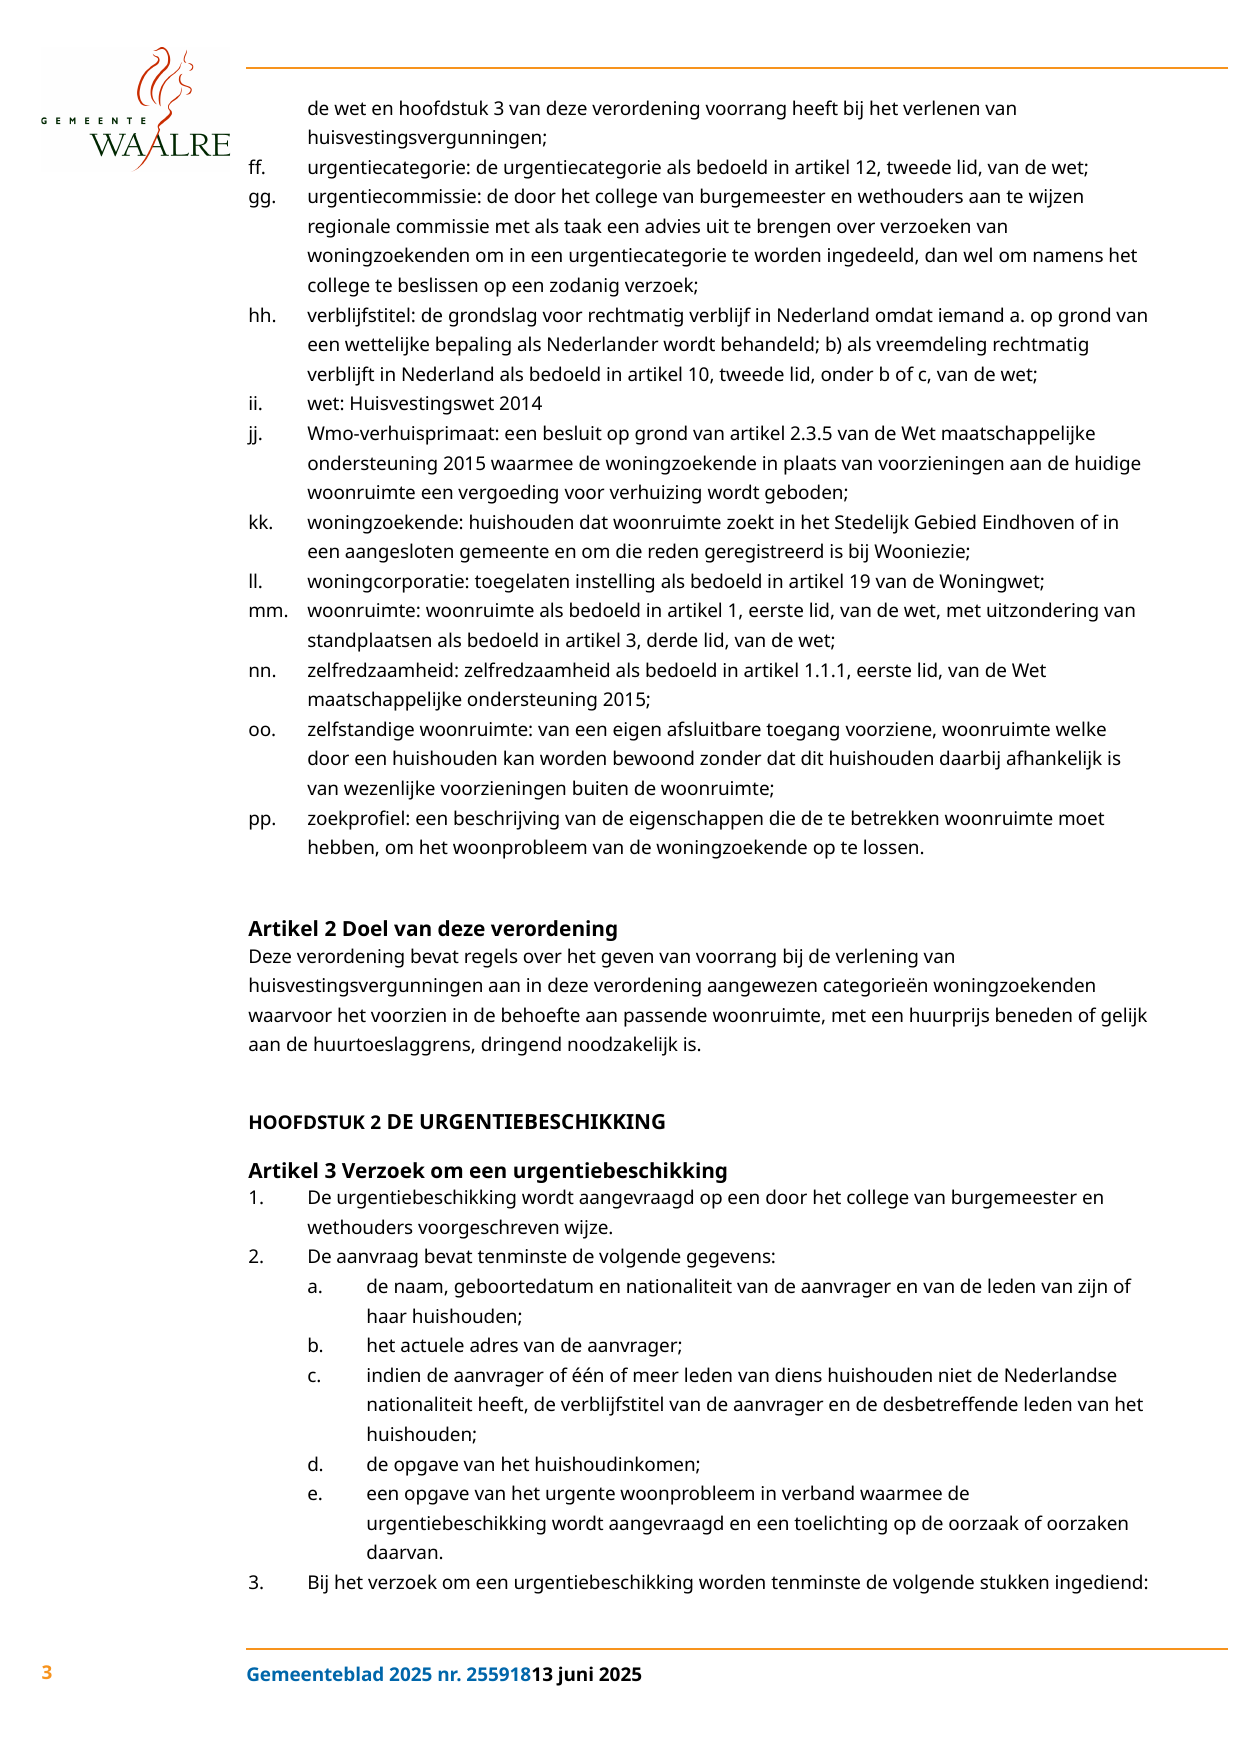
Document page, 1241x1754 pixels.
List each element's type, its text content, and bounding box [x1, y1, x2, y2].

list urgentiecategorie: de urgentiecategorie als bedoeld in artikel 12, tweede lid, van de wet; [248, 154, 1152, 180]
list De urgentiebeschikking wordt aangevraagd op een door het college van burgemeester en wethouders voorgeschreven wijze. [248, 1184, 1152, 1240]
text HOOFDSTUK 2 DE URGENTIEBESCHIKKING [248, 1107, 1152, 1135]
list verblijfstitel: de grondslag voor rechtmatig verblijf in Nederland omdat iemand a. op grond van een wettelijke bepaling als Nederlander wordt behandeld; b) als vreemdeling rechtmatig verblijft in Nederland als bedoeld in artikel 10, tweede lid, onder b of c, van de wet; [248, 302, 1152, 387]
list het actuele adres van de aanvrager; [307, 1332, 1152, 1358]
list indien de aanvrager of één of meer leden van diens huishouden niet de Nederlandse nationaliteit heeft, de verblijfstitel van de aanvrager en de desbetreffende leden van het huishouden; [307, 1362, 1152, 1447]
list zoekprofiel: een beschrijving van de eigenschappen die de te betrekken woonruimte moet hebben, om het woonprobleem van de woningzoekende op te lossen. [248, 805, 1152, 860]
picture [41, 47, 231, 172]
list de wet en hoofdstuk 3 van deze verordening voorrang heeft bij het verlenen van huisvestingsvergunningen; [248, 95, 1152, 150]
text Artikel 3 Verzoek om een urgentiebeschikking [248, 1156, 1152, 1184]
list Wmo-verhuisprimaat: een besluit op grond van artikel 2.3.5 van de Wet maatschappelijke ondersteuning 2015 waarmee de woningzoekende in plaats van voorzieningen aan de huidige woonruimte een vergoeding voor verhuizing wordt geboden; [248, 420, 1152, 505]
list urgentiecommissie: de door het college van burgemeester en wethouders aan te wijzen regionale commissie met als taak een advies uit te brengen over verzoeken van woningzoekenden om in een urgentiecategorie te worden ingedeeld, dan wel om namens het college te beslissen op een zodanig verzoek; [248, 183, 1152, 298]
list wet: Huisvestingswet 2014 [248, 391, 1152, 416]
list een opgave van het urgente woonprobleem in verband waarmee de urgentiebeschikking wordt aangevraagd en een toelichting op de oorzaak of oorzaken daarvan. [307, 1480, 1152, 1565]
list woonruimte: woonruimte als bedoeld in artikel 1, eerste lid, van de wet, met uitzondering van standplaatsen als bedoeld in artikel 3, derde lid, van de wet; [248, 598, 1152, 653]
list de naam, geboortedatum en nationaliteit van de aanvrager en van de leden van zijn of haar huishouden; [307, 1273, 1152, 1328]
list De aanvraag bevat tenminste de volgende gegevens: [248, 1244, 1152, 1269]
list woningcorporatie: toegelaten instelling als bedoeld in artikel 19 van de Woningwet; [248, 568, 1152, 594]
text Deze verordening bevat regels over het geven van voorrang bij de verlening van huisvestingsvergunningen aan in deze verordening aangewezen categorieën woningzoekenden waarvoor het voorzien in de behoefte aan passende woonruimte, met een huurprijs beneden of gelijk aan de huurtoeslaggrens, dringend noodzakelijk is. [248, 943, 1152, 1057]
list zelfstandige woonruimte: van een eigen afsluitbare toegang voorziene, woonruimte welke door een huishouden kan worden bewoond zonder dat dit huishouden daarbij afhankelijk is van wezenlijke voorzieningen buiten de woonruimte; [248, 716, 1152, 801]
list de opgave van het huishoudinkomen; [307, 1451, 1152, 1476]
list woningzoekende: huishouden dat woonruimte zoekt in het Stedelijk Gebied Eindhoven of in een aangesloten gemeente en om die reden geregistreerd is bij Wooniezie; [248, 509, 1152, 564]
list zelfredzaamheid: zelfredzaamheid als bedoeld in artikel 1.1.1, eerste lid, van de Wet maatschappelijke ondersteuning 2015; [248, 657, 1152, 712]
text Artikel 2 Doel van deze verordening [248, 914, 1152, 943]
list Bij het verzoek om een urgentiebeschikking worden tenminste de volgende stukken ingediend: [248, 1569, 1152, 1595]
